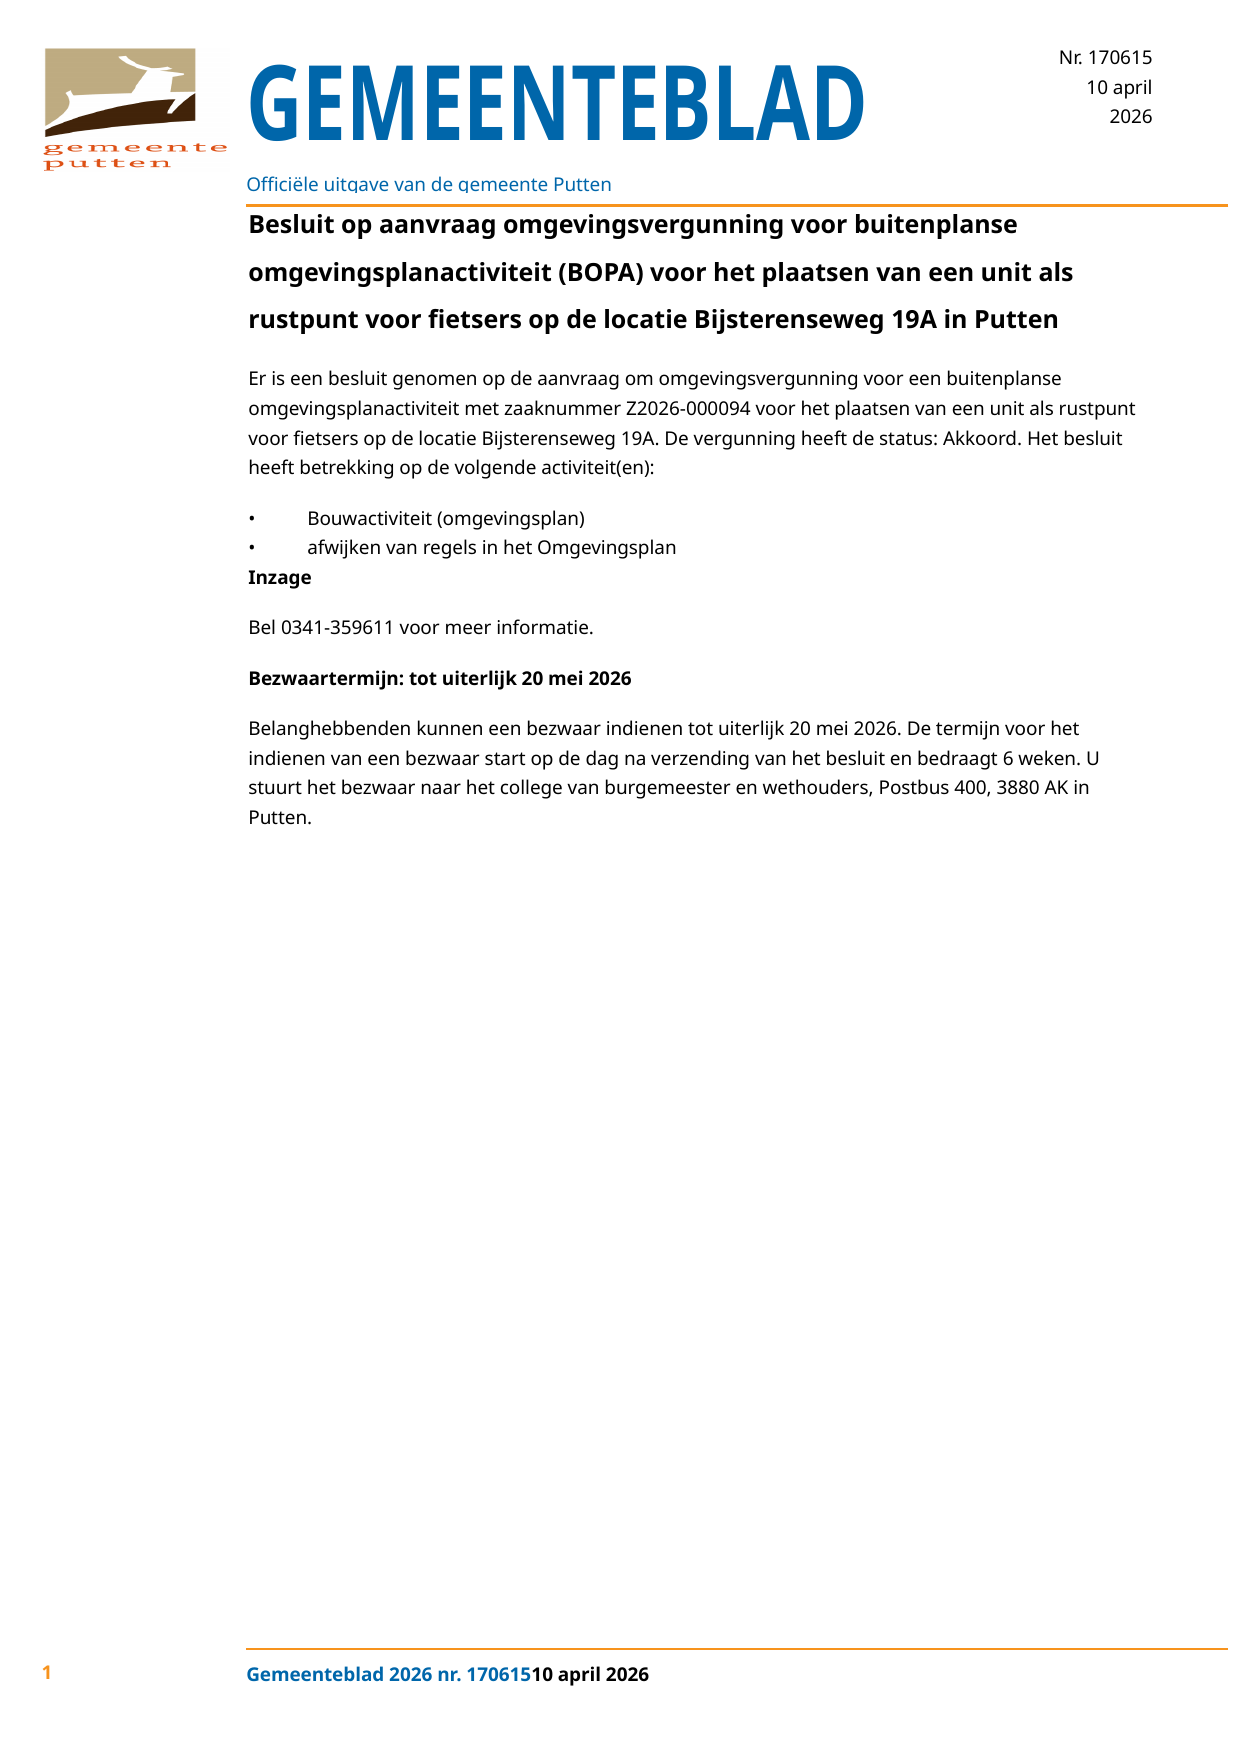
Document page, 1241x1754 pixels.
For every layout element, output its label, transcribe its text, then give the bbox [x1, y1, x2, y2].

text Inzage [248, 564, 1152, 589]
text Belanghebbenden kunnen een bezwaar indienen tot uiterlijk 20 mei 2026. De termijn voor het indienen van een bezwaar start op de dag na verzending van het besluit en bedraagt 6 weken. U stuurt het bezwaar naar het college van burgemeester en wethouders, Postbus 400, 3880 AK in Putten. [248, 715, 1152, 829]
text Er is een besluit genomen op de aanvraag om omgevingsvergunning voor een buitenplanse omgevingsplanactiviteit met zaaknummer Z2026-000094 voor het plaatsen van een unit als rustpunt voor fietsers op de locatie Bijsterenseweg 19A. De vergunning heeft de status: Akkoord. Het besluit heeft betrekking op de volgende activiteit(en): [248, 366, 1152, 480]
text Bezwaartermijn: tot uiterlijk 20 mei 2026 [248, 665, 1152, 690]
picture [41, 47, 231, 172]
text Besluit op aanvraag omgevingsvergunning voor buitenplanse omgevingsplanactiviteit (BOPA) voor het plaatsen van een unit als rustpunt voor fietsers op de locatie Bijsterenseweg 19A in Putten [248, 207, 1152, 336]
list Bouwactiviteit (omgevingsplan) [248, 505, 1152, 530]
list afwijken van regels in het Omgevingsplan [248, 534, 1152, 560]
text Bel 0341-359611 voor meer informatie. [248, 614, 1152, 640]
